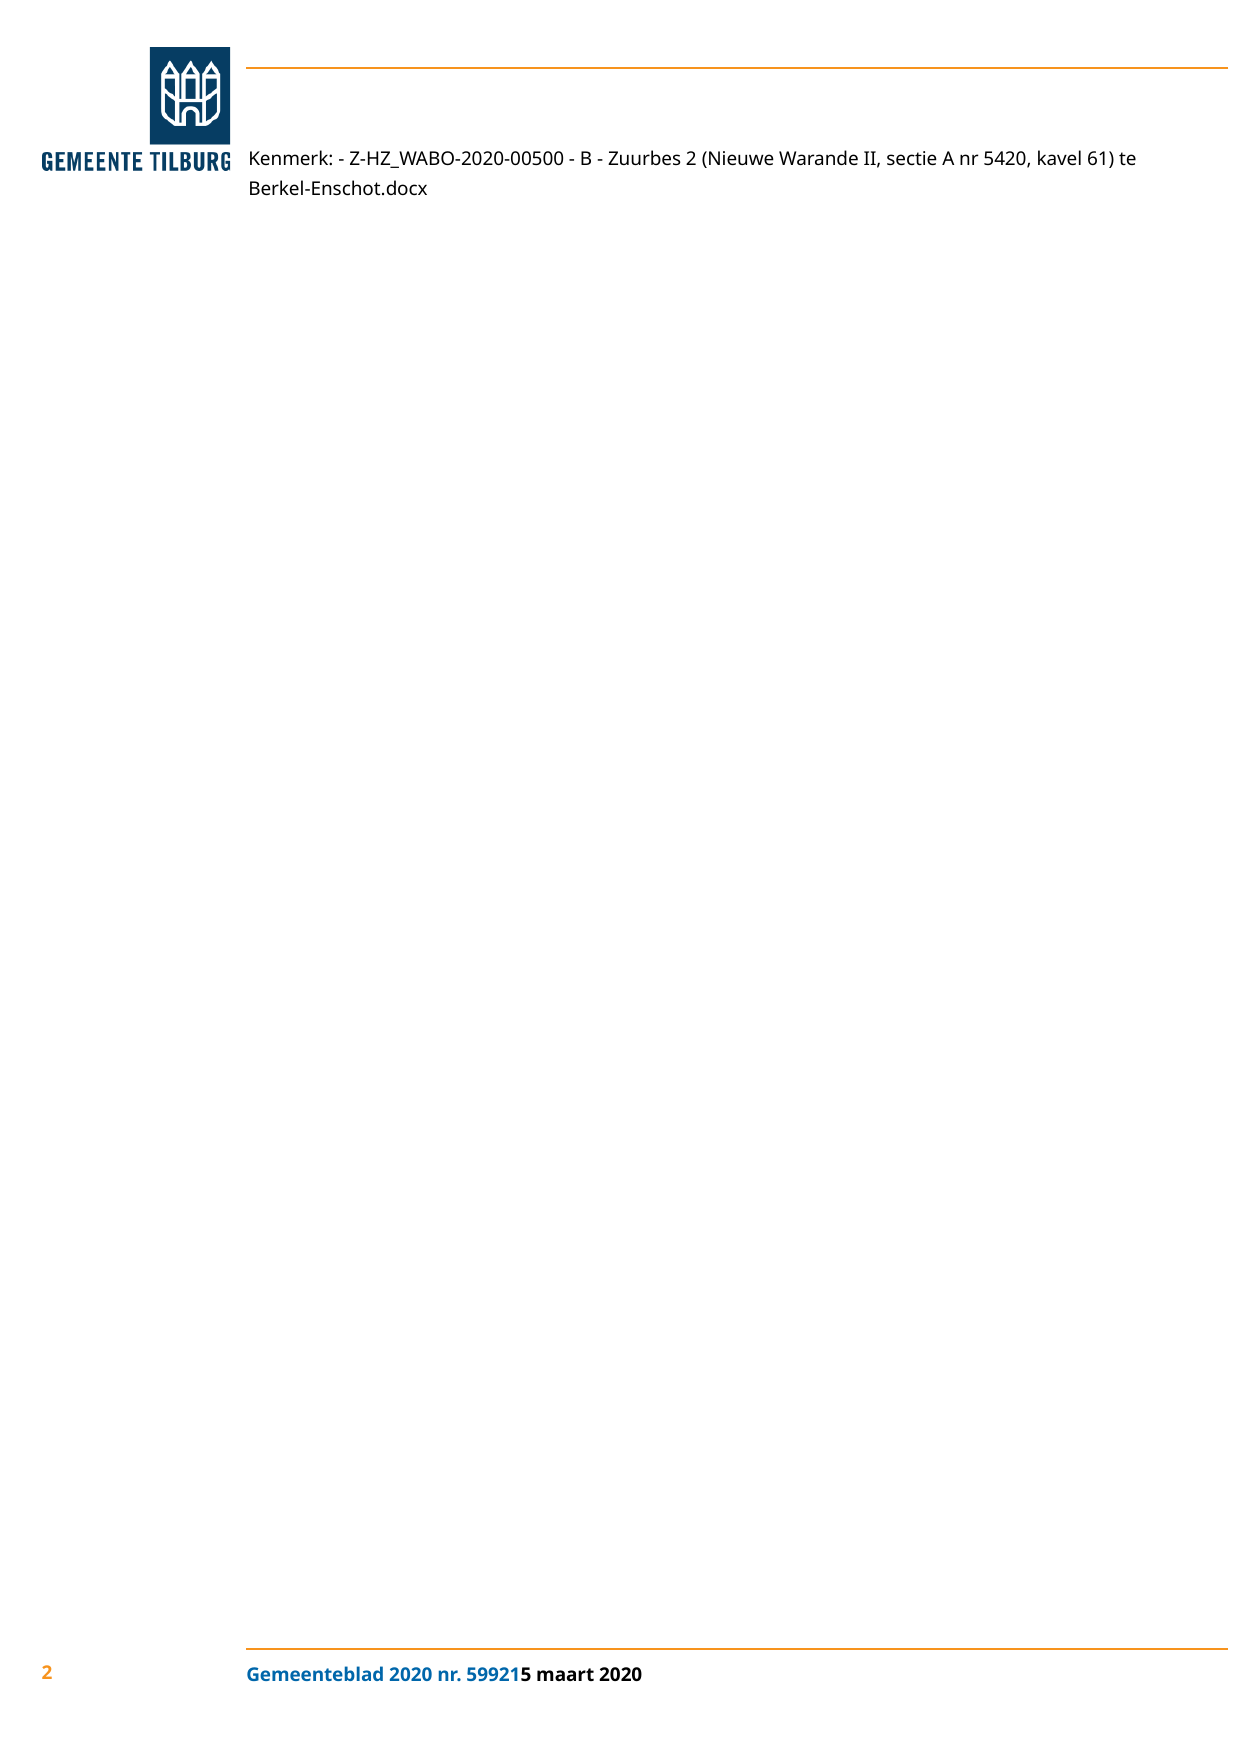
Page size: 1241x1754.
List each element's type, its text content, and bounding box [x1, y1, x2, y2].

picture [41, 47, 231, 172]
text Kenmerk: - Z-HZ_WABO-2020-00500 - B - Zuurbes 2 (Nieuwe Warande II, sectie A nr 5420, kavel 61) te Berkel-Enschot.docx [248, 145, 1152, 201]
